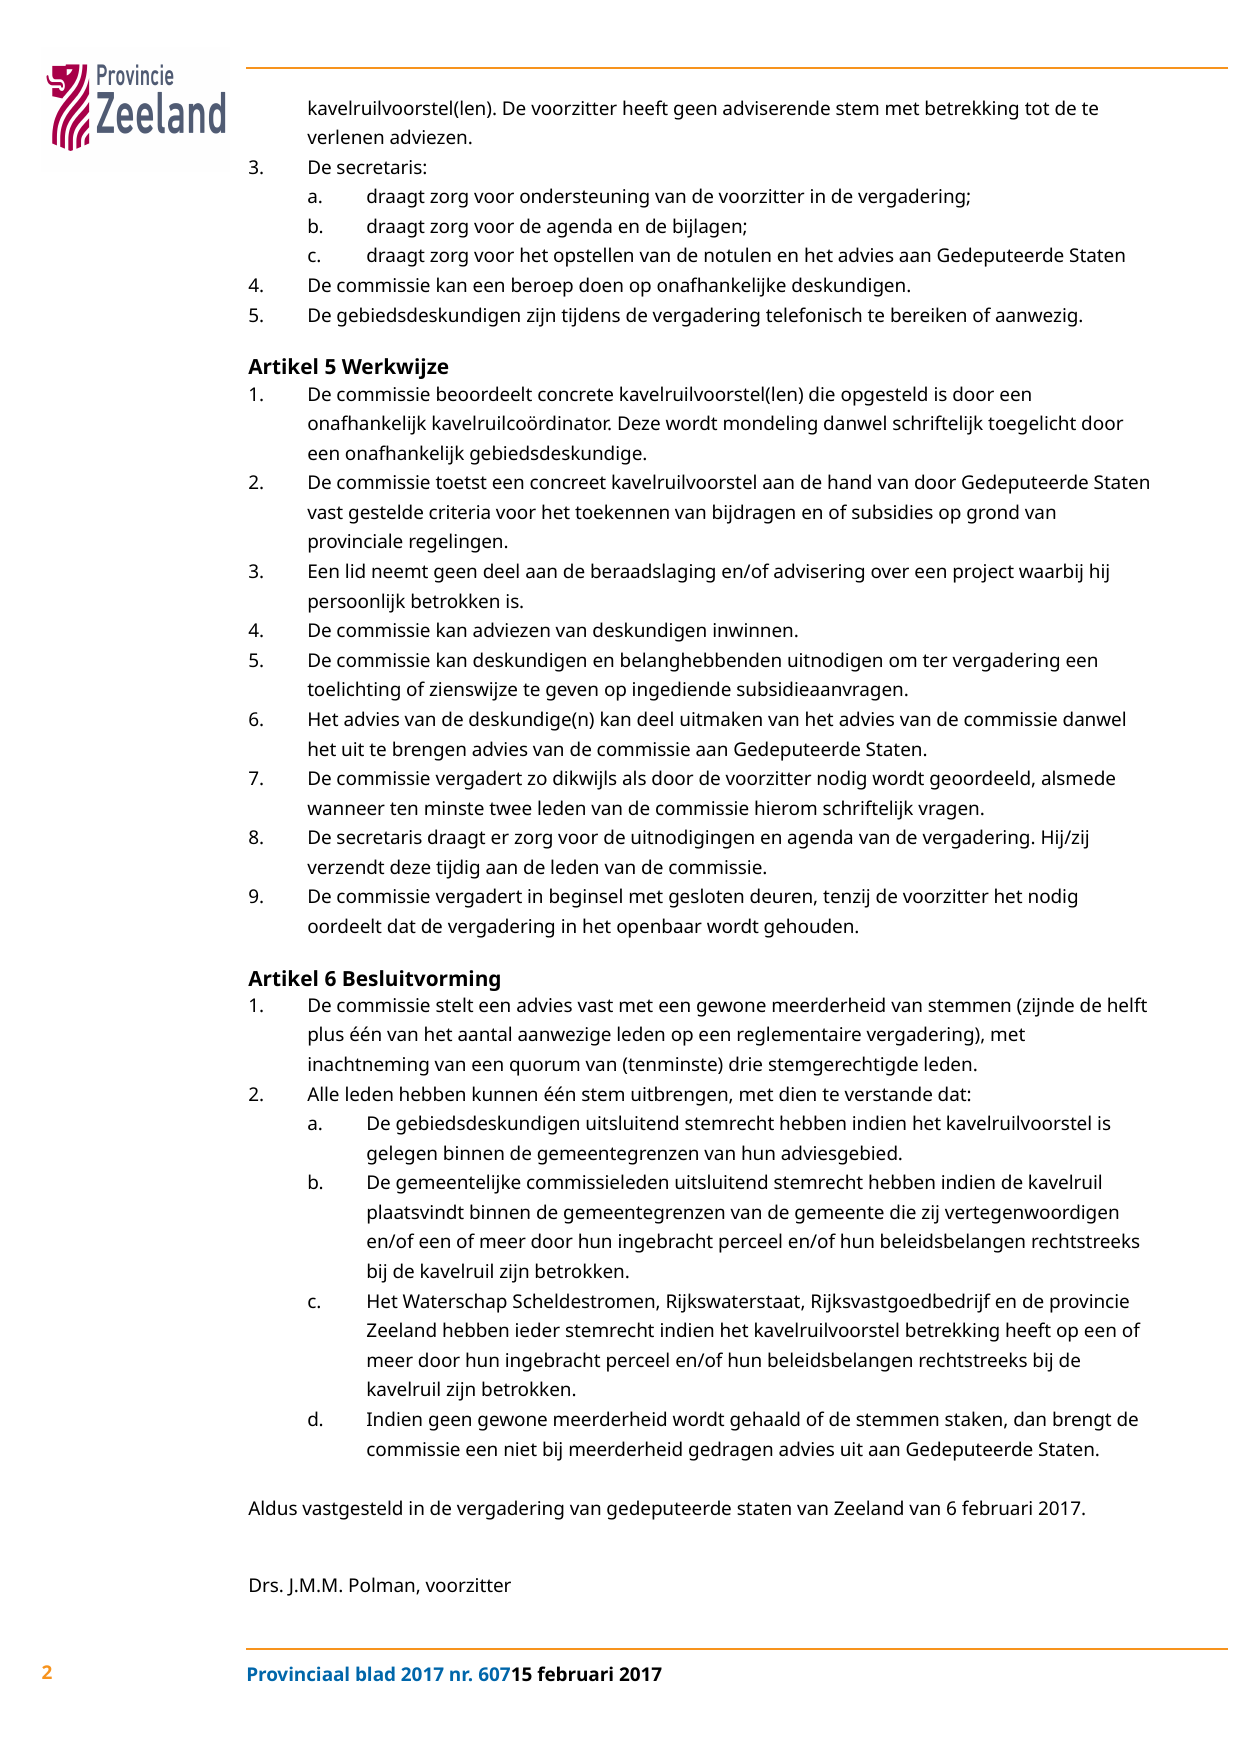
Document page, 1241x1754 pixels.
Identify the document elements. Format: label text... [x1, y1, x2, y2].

list De commissie vergadert in beginsel met gesloten deuren, tenzij de voorzitter het nodig oordeelt dat de vergadering in het openbaar wordt gehouden. [248, 884, 1152, 939]
list De commissie beoordeelt concrete kavelruilvoorstel(len) die opgesteld is door een onafhankelijk kavelruilcoördinator. Deze wordt mondeling danwel schriftelijk toegelicht door een onafhankelijk gebiedsdeskundige. [248, 381, 1152, 466]
list draagt zorg voor ondersteuning van de voorzitter in de vergadering; [307, 183, 1152, 209]
list kavelruilvoorstel(len). De voorzitter heeft geen adviserende stem met betrekking tot de te verlenen adviezen. [248, 95, 1152, 150]
list Indien geen gewone meerderheid wordt gehaald of de stemmen staken, dan brengt de commissie een niet bij meerderheid gedragen advies uit aan Gedeputeerde Staten. [307, 1406, 1152, 1462]
list De commissie kan een beroep doen op onafhankelijke deskundigen. [248, 272, 1152, 298]
list De commissie vergadert zo dikwijls als door de voorzitter nodig wordt geoordeeld, alsmede wanneer ten minste twee leden van de commissie hierom schriftelijk vragen. [248, 765, 1152, 821]
list draagt zorg voor het opstellen van de notulen en het advies aan Gedeputeerde Staten [307, 243, 1152, 268]
text Drs. J.M.M. Polman, voorzitter [248, 1572, 1152, 1598]
text Artikel 5 Werkwijze [248, 352, 1152, 381]
list De secretaris: [248, 154, 1152, 180]
list draagt zorg voor de agenda en de bijlagen; [307, 213, 1152, 239]
text Artikel 6 Besluitvorming [248, 964, 1152, 992]
list De secretaris draagt er zorg voor de uitnodigingen en agenda van de vergadering. Hij/zij verzendt deze tijdig aan de leden van de commissie. [248, 824, 1152, 880]
picture [41, 47, 231, 172]
list De commissie kan deskundigen en belanghebbenden uitnodigen om ter vergadering een toelichting of zienswijze te geven op ingediende subsidieaanvragen. [248, 647, 1152, 702]
list De gebiedsdeskundigen uitsluitend stemrecht hebben indien het kavelruilvoorstel is gelegen binnen de gemeentegrenzen van hun adviesgebied. [307, 1110, 1152, 1166]
list De gebiedsdeskundigen zijn tijdens de vergadering telefonisch te bereiken of aanwezig. [248, 302, 1152, 328]
list De commissie stelt een advies vast met een gewone meerderheid van stemmen (zijnde de helft plus één van het aantal aanwezige leden op een reglementaire vergadering), met inachtneming van een quorum van (tenminste) drie stemgerechtigde leden. [248, 992, 1152, 1077]
list Een lid neemt geen deel aan de beraadslaging en/of advisering over een project waarbij hij persoonlijk betrokken is. [248, 558, 1152, 613]
list Alle leden hebben kunnen één stem uitbrengen, met dien te verstande dat: [248, 1081, 1152, 1107]
list Het Waterschap Scheldestromen, Rijkswaterstaat, Rijksvastgoedbedrijf en de provincie Zeeland hebben ieder stemrecht indien het kavelruilvoorstel betrekking heeft op een of meer door hun ingebracht perceel en/of hun beleidsbelangen rechtstreeks bij de kavelruil zijn betrokken. [307, 1288, 1152, 1402]
text Aldus vastgesteld in de vergadering van gedeputeerde staten van Zeeland van 6 februari 2017. [248, 1495, 1152, 1521]
list De commissie kan adviezen van deskundigen inwinnen. [248, 617, 1152, 643]
list De gemeentelijke commissieleden uitsluitend stemrecht hebben indien de kavelruil plaatsvindt binnen de gemeentegrenzen van de gemeente die zij vertegenwoordigen en/of een of meer door hun ingebracht perceel en/of hun beleidsbelangen rechtstreeks bij de kavelruil zijn betrokken. [307, 1169, 1152, 1284]
list Het advies van de deskundige(n) kan deel uitmaken van het advies van de commissie danwel het uit te brengen advies van de commissie aan Gedeputeerde Staten. [248, 706, 1152, 761]
list De commissie toetst een concreet kavelruilvoorstel aan de hand van door Gedeputeerde Staten vast gestelde criteria voor het toekennen van bijdragen en of subsidies op grond van provinciale regelingen. [248, 469, 1152, 554]
